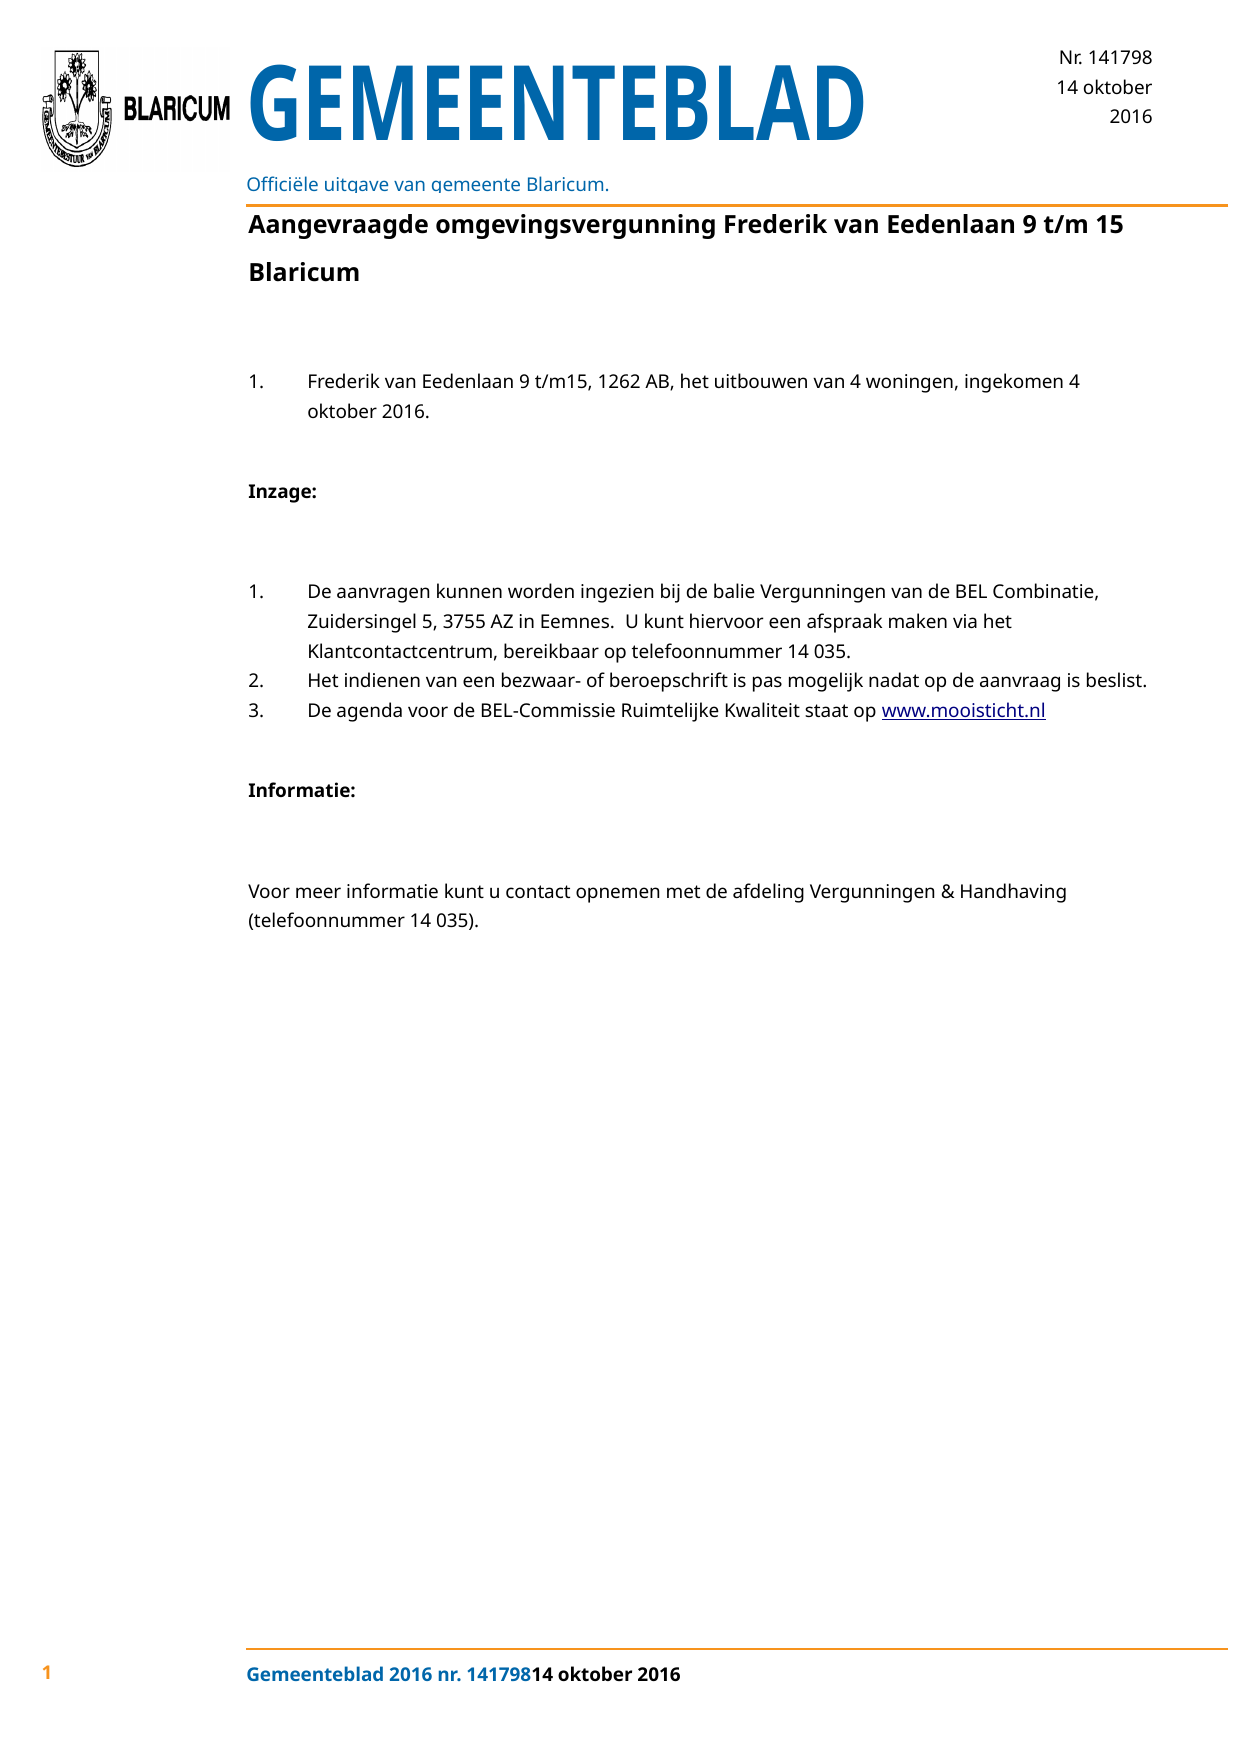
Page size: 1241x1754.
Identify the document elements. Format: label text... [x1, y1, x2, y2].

text Inzage: [248, 478, 1152, 504]
text Voor meer informatie kunt u contact opnemen met de afdeling Vergunningen & Handhaving (telefoonnummer 14 035). [248, 878, 1152, 933]
list De aanvragen kunnen worden ingezien bij de balie Vergunningen van de BEL Combinatie, Zuidersingel 5, 3755 AZ in Eemnes. U kunt hiervoor een afspraak maken via het Klantcontactcentrum, bereikbaar op telefoonnummer 14 035. [248, 579, 1152, 664]
list Frederik van Eedenlaan 9 t/m15, 1262 AB, het uitbouwen van 4 woningen, ingekomen 4 oktober 2016. [248, 368, 1152, 424]
list Het indienen van een bezwaar- of beroepschrift is pas mogelijk nadat op de aanvraag is beslist. [248, 667, 1152, 693]
list De agenda voor de BEL-Commissie Ruimtelijke Kwaliteit staat op www.mooisticht.nl [248, 697, 1152, 723]
text Informatie: [248, 777, 1152, 803]
text Aangevraagde omgevingsvergunning Frederik van Eedenlaan 9 t/m 15 Blaricum [248, 207, 1152, 288]
picture [41, 47, 231, 172]
